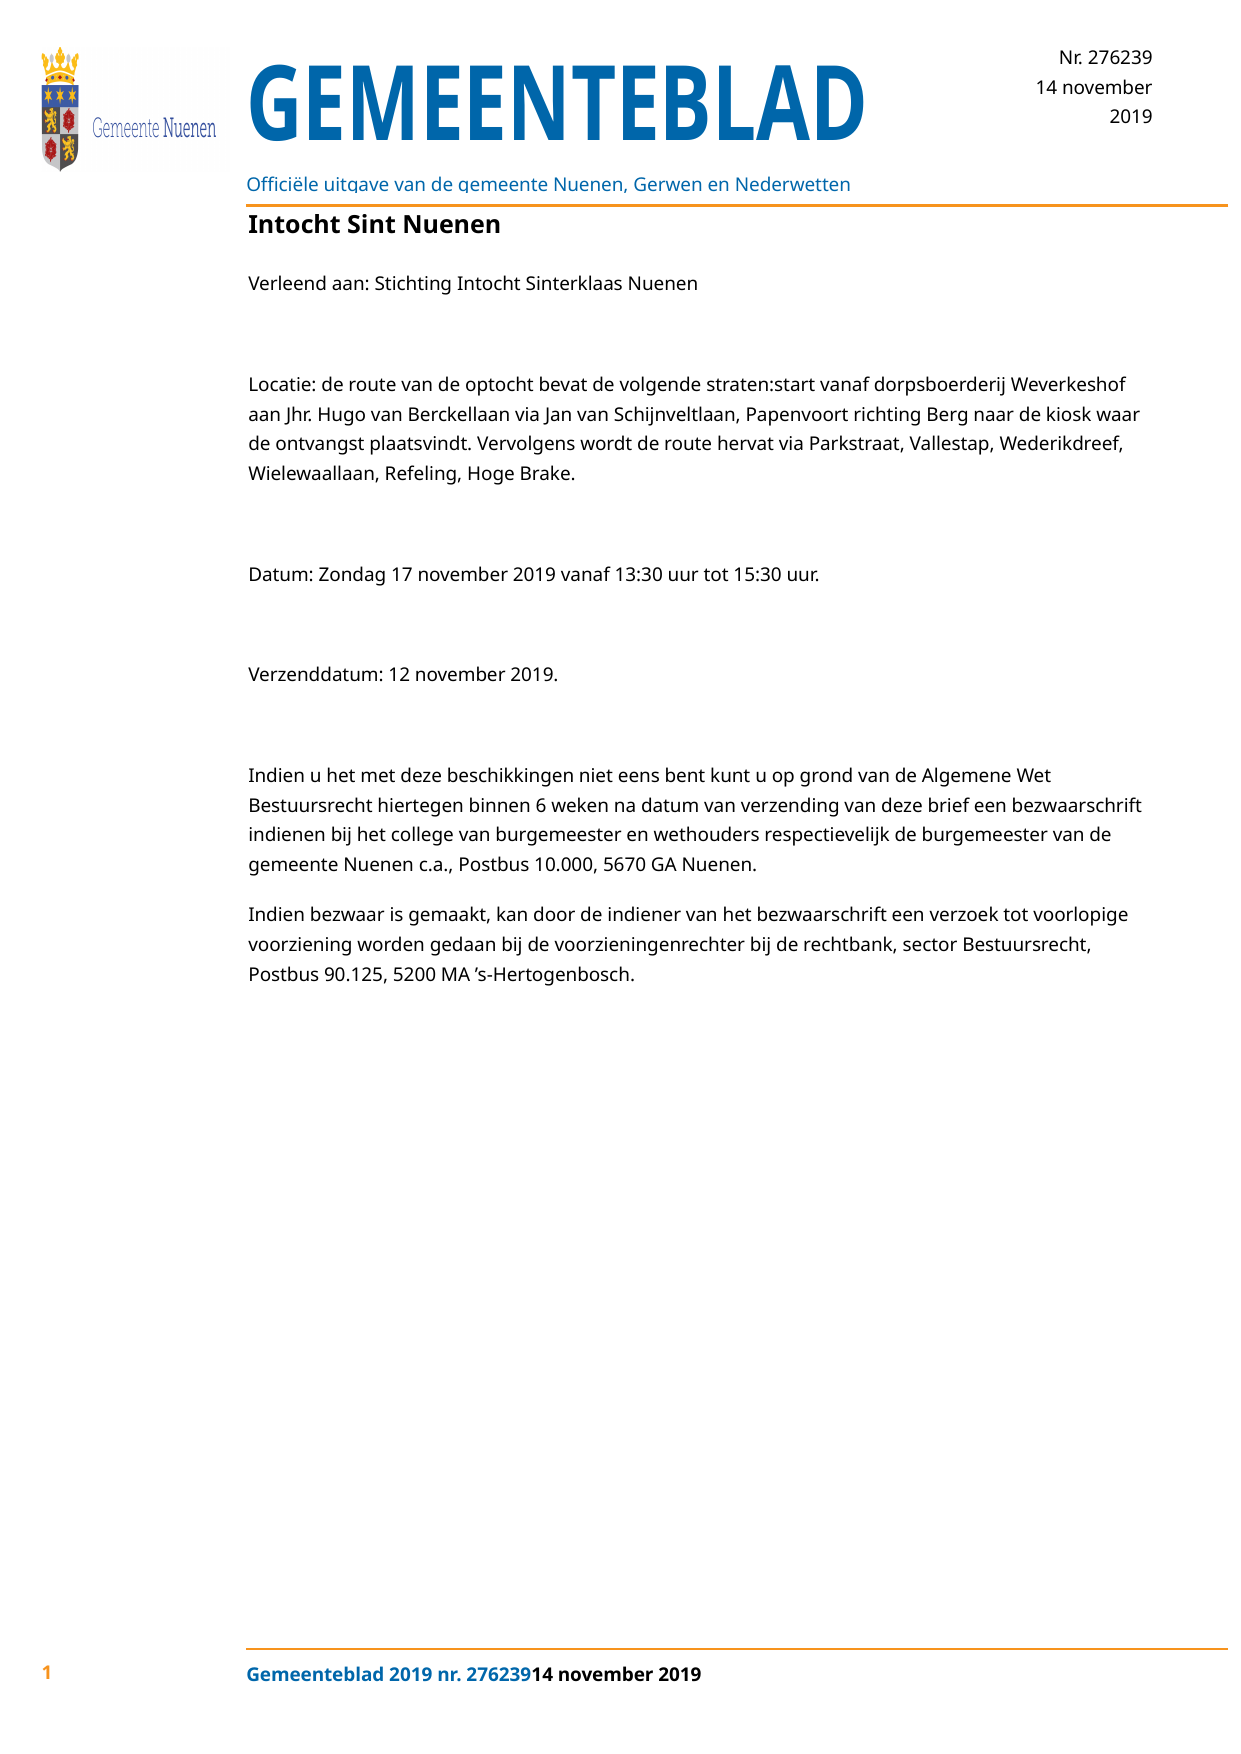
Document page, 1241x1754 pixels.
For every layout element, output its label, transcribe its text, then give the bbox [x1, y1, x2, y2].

text Verleend aan: Stichting Intocht Sinterklaas Nuenen [248, 270, 1152, 296]
text Verzenddatum: 12 november 2019. [248, 662, 1152, 687]
picture [41, 47, 231, 172]
text Intocht Sint Nuenen [248, 207, 1152, 241]
text Indien bezwaar is gemaakt, kan door de indiener van het bezwaarschrift een verzoek tot voorlopige voorziening worden gedaan bij de voorzieningenrechter bij de rechtbank, sector Bestuursrecht, Postbus 90.125, 5200 MA ’s-Hertogenbosch. [248, 902, 1152, 986]
text Datum: Zondag 17 november 2019 vanaf 13:30 uur tot 15:30 uur. [248, 561, 1152, 586]
text Indien u het met deze beschikkingen niet eens bent kunt u op grond van de Algemene Wet Bestuursrecht hiertegen binnen 6 weken na datum van verzending van deze brief een bezwaarschrift indienen bij het college van burgemeester en wethouders respectievelijk de burgemeester van de gemeente Nuenen c.a., Postbus 10.000, 5670 GA Nuenen. [248, 762, 1152, 877]
text Locatie: de route van de optocht bevat de volgende straten:start vanaf dorpsboerderij Weverkeshof aan Jhr. Hugo van Berckellaan via Jan van Schijnveltlaan, Papenvoort richting Berg naar de kiosk waar de ontvangst plaatsvindt. Vervolgens wordt de route hervat via Parkstraat, Vallestap, Wederikdreef, Wielewaallaan, Refeling, Hoge Brake. [248, 371, 1152, 486]
